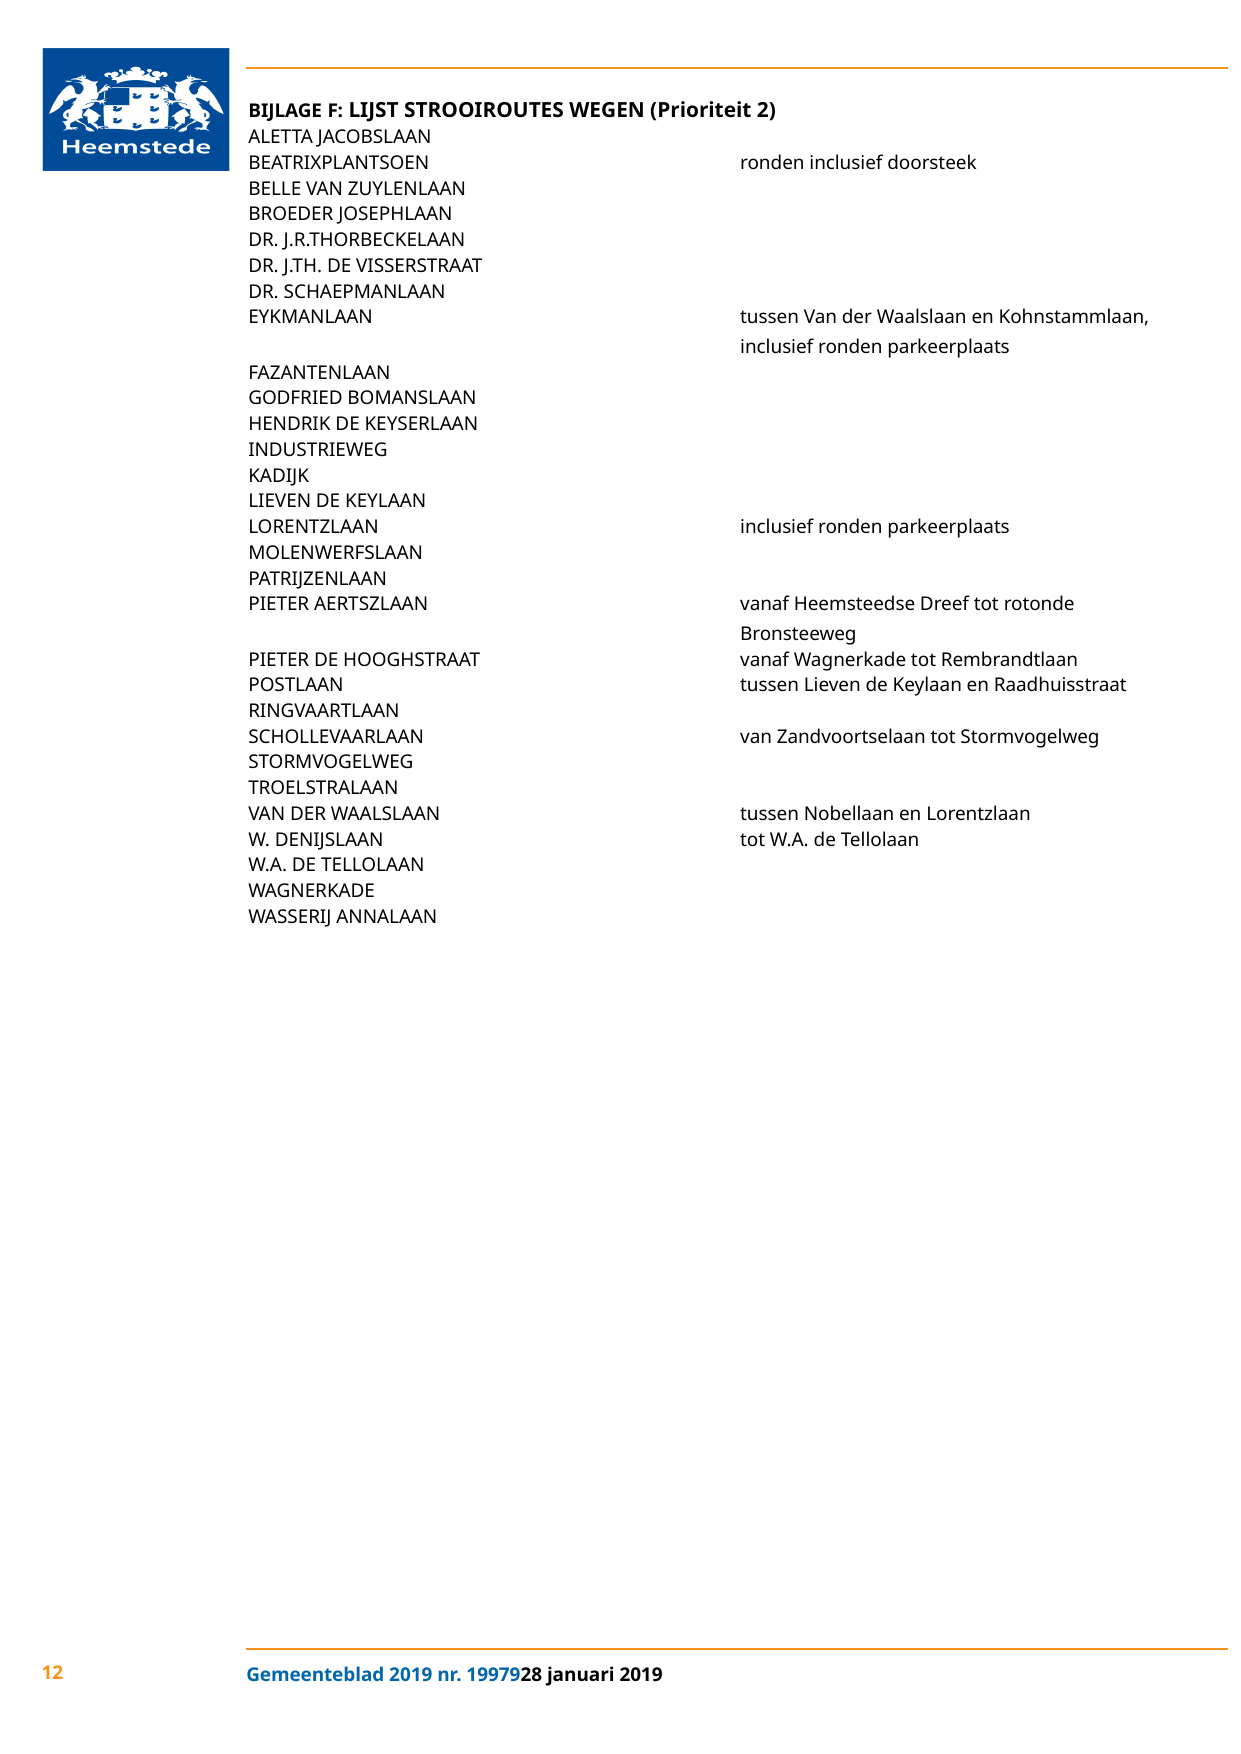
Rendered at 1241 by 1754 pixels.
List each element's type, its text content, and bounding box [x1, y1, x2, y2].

table_cell tussen Van der Waalslaan en Kohnstammlaan, inclusief ronden parkeerplaats [740, 304, 1152, 359]
table_cell [740, 252, 1152, 278]
table_header ALETTA JACOBSLAAN [248, 124, 740, 149]
table_cell RINGVAARTLAAN [248, 697, 740, 723]
table_cell [740, 749, 1152, 774]
table_cell vanaf Wagnerkade tot Rembrandtlaan [740, 646, 1152, 671]
table_cell [740, 462, 1152, 487]
table_cell [740, 175, 1152, 201]
table_cell [740, 201, 1152, 226]
table_cell [740, 774, 1152, 800]
table_cell WAGNERKADE [248, 877, 740, 903]
table_cell TROELSTRALAAN [248, 774, 740, 800]
table_cell EYKMANLAAN [248, 304, 740, 359]
table_cell PIETER DE HOOGHSTRAAT [248, 646, 740, 671]
table_cell [740, 436, 1152, 462]
table_cell [740, 877, 1152, 903]
table_cell W. DENIJSLAAN [248, 826, 740, 852]
table_cell POSTLAAN [248, 671, 740, 697]
table_cell tot W.A. de Tellolaan [740, 826, 1152, 852]
table_cell FAZANTENLAAN [248, 359, 740, 384]
table_cell LORENTZLAAN [248, 513, 740, 539]
table_cell [740, 539, 1152, 565]
table_header [740, 124, 1152, 149]
table_cell [740, 697, 1152, 723]
table_cell BELLE VAN ZUYLENLAAN [248, 175, 740, 201]
table_cell van Zandvoortselaan tot Stormvogelweg [740, 723, 1152, 749]
table_cell vanaf Heemsteedse Dreef tot rotonde Bronsteeweg [740, 590, 1152, 646]
table_cell W.A. DE TELLOLAAN [248, 852, 740, 877]
table_cell VAN DER WAALSLAAN [248, 800, 740, 826]
table_cell HENDRIK DE KEYSERLAAN [248, 410, 740, 436]
table_cell LIEVEN DE KEYLAAN [248, 488, 740, 513]
table_cell [740, 903, 1152, 929]
table_cell PIETER AERTSZLAAN [248, 590, 740, 646]
table_cell PATRIJZENLAAN [248, 565, 740, 590]
table_cell tussen Lieven de Keylaan en Raadhuisstraat [740, 671, 1152, 697]
table_cell DR. J.TH. DE VISSERSTRAAT [248, 252, 740, 278]
table_cell [740, 565, 1152, 590]
text BIJLAGE F: LIJST STROOIROUTES WEGEN (Prioriteit 2) [248, 95, 1152, 123]
table_cell tussen Nobellaan en Lorentzlaan [740, 800, 1152, 826]
table_cell WASSERIJ ANNALAAN [248, 903, 740, 929]
table_cell inclusief ronden parkeerplaats [740, 513, 1152, 539]
table_cell [740, 278, 1152, 303]
table_cell [740, 488, 1152, 513]
table_cell [740, 385, 1152, 410]
table_cell [740, 359, 1152, 384]
table_cell DR. J.R.THORBECKELAAN [248, 226, 740, 252]
table_cell [740, 410, 1152, 436]
picture [41, 47, 231, 172]
table_cell GODFRIED BOMANSLAAN [248, 385, 740, 410]
table_cell STORMVOGELWEG [248, 749, 740, 774]
table_cell MOLENWERFSLAAN [248, 539, 740, 565]
table_cell SCHOLLEVAARLAAN [248, 723, 740, 749]
table_cell BROEDER JOSEPHLAAN [248, 201, 740, 226]
table_cell INDUSTRIEWEG [248, 436, 740, 462]
table_cell BEATRIXPLANTSOEN [248, 149, 740, 175]
table_cell DR. SCHAEPMANLAAN [248, 278, 740, 303]
table_cell KADIJK [248, 462, 740, 487]
table_cell [740, 226, 1152, 252]
table_cell ronden inclusief doorsteek [740, 149, 1152, 175]
table_cell [740, 852, 1152, 877]
